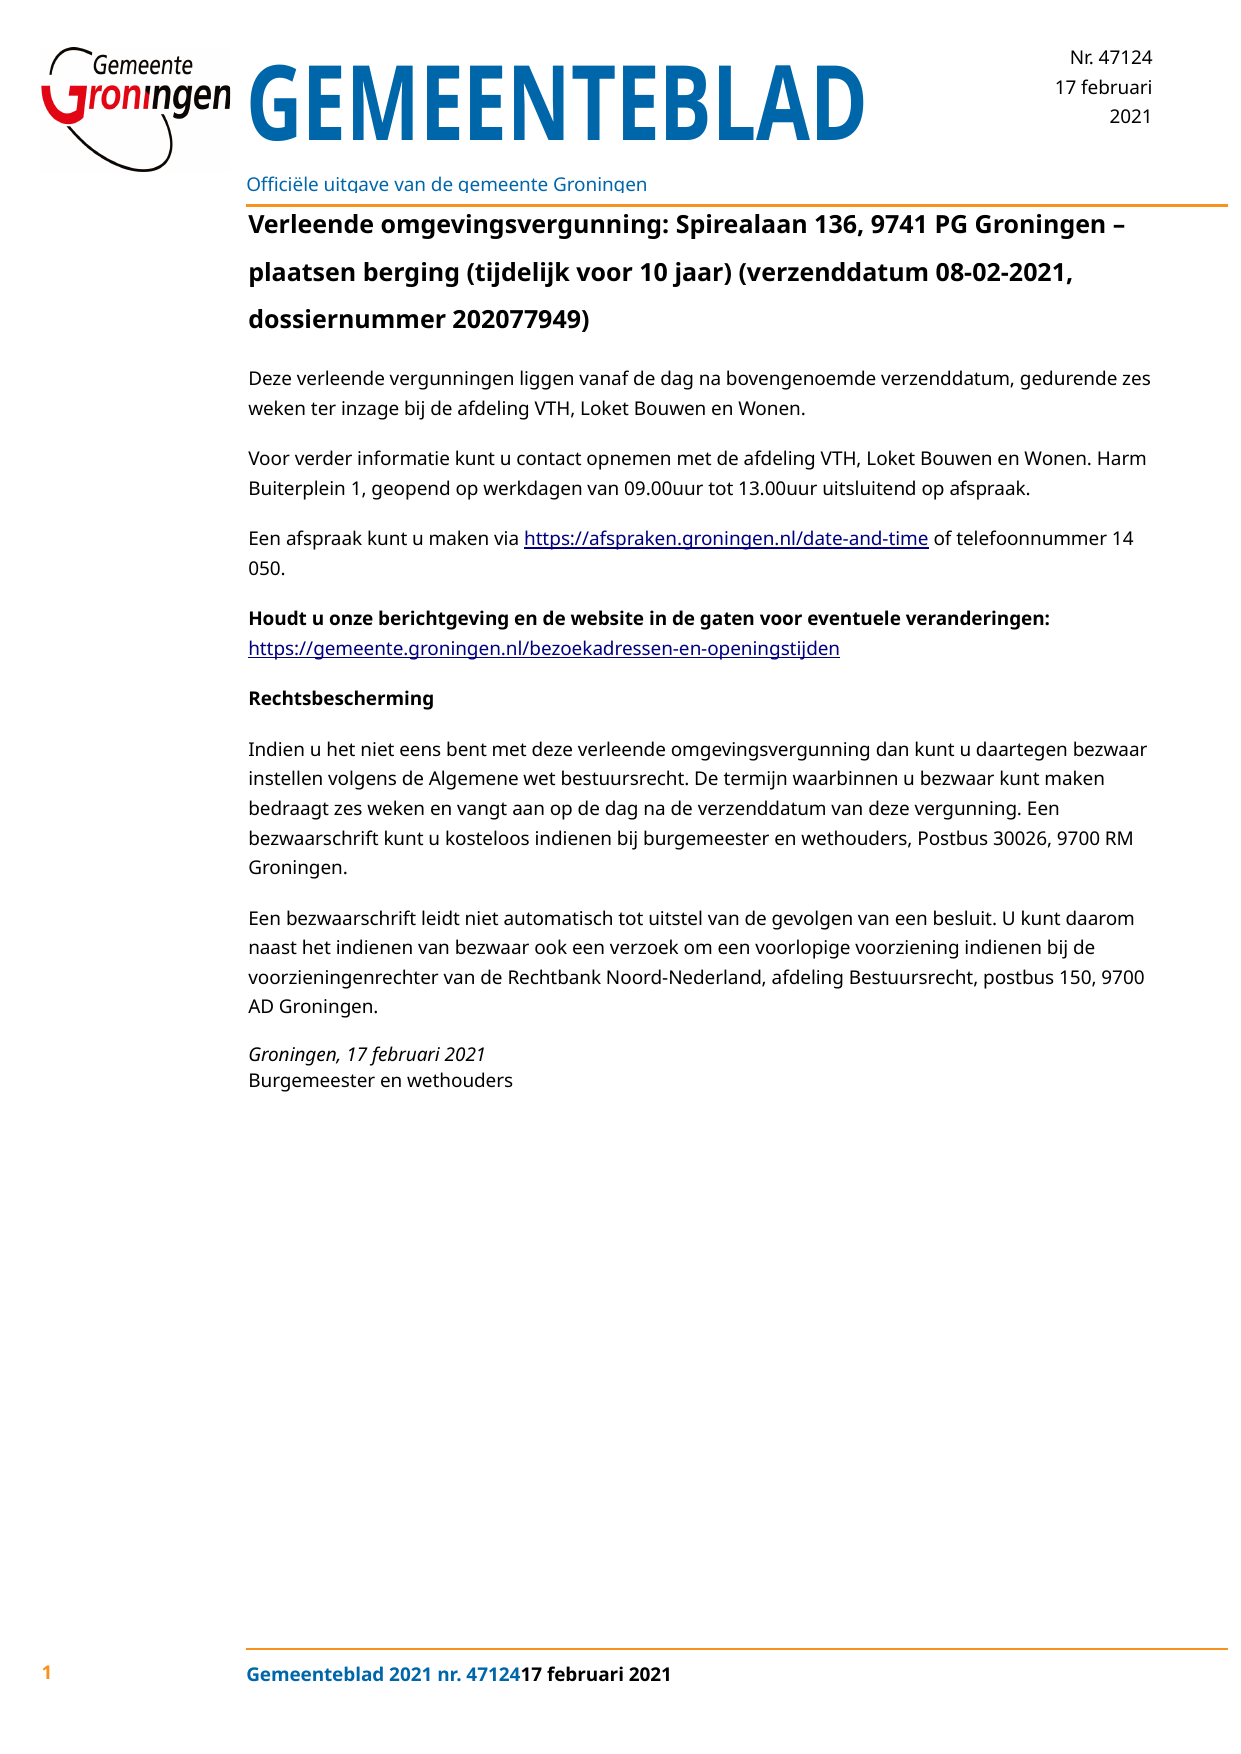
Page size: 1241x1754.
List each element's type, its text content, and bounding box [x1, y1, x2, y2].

picture [41, 47, 231, 172]
text Verleende omgevingsvergunning: Spirealaan 136, 9741 PG Groningen – plaatsen berging (tijdelijk voor 10 jaar) (verzenddatum 08-02-2021, dossiernummer 202077949) [248, 207, 1152, 336]
text Rechtsbescherming [248, 686, 1152, 711]
text Voor verder informatie kunt u contact opnemen met de afdeling VTH, Loket Bouwen en Wonen. Harm Buiterplein 1, geopend op werkdagen van 09.00uur tot 13.00uur uitsluitend op afspraak. [248, 446, 1152, 501]
text Een bezwaarschrift leidt niet automatisch tot uitstel van de gevolgen van een besluit. U kunt daarom naast het indienen van bezwaar ook een verzoek om een voorlopige voorziening indienen bij de voorzieningenrechter van de Rechtbank Noord-Nederland, afdeling Bestuursrecht, postbus 150, 9700 AD Groningen. [248, 905, 1152, 1019]
text Indien u het niet eens bent met deze verleende omgevingsvergunning dan kunt u daartegen bezwaar instellen volgens de Algemene wet bestuursrecht. De termijn waarbinnen u bezwaar kunt maken bedraagt zes weken en vangt aan op de dag na de verzenddatum van deze vergunning. Een bezwaarschrift kunt u kosteloos indienen bij burgemeester en wethouders, Postbus 30026, 9700 RM Groningen. [248, 736, 1152, 880]
text Houdt u onze berichtgeving en de website in de gaten voor eventuele veranderingen: https://gemeente.groningen.nl/bezoekadressen-en-openingstijden [248, 606, 1152, 661]
text Een afspraak kunt u maken via https://afspraken.groningen.nl/date-and-time of telefoonnummer 14 050. [248, 526, 1152, 581]
text Deze verleende vergunningen liggen vanaf de dag na bovengenoemde verzenddatum, gedurende zes weken ter inzage bij de afdeling VTH, Loket Bouwen en Wonen. [248, 366, 1152, 421]
text Burgemeester en wethouders [248, 1067, 1152, 1093]
text Groningen, 17 februari 2021 [248, 1041, 1152, 1067]
